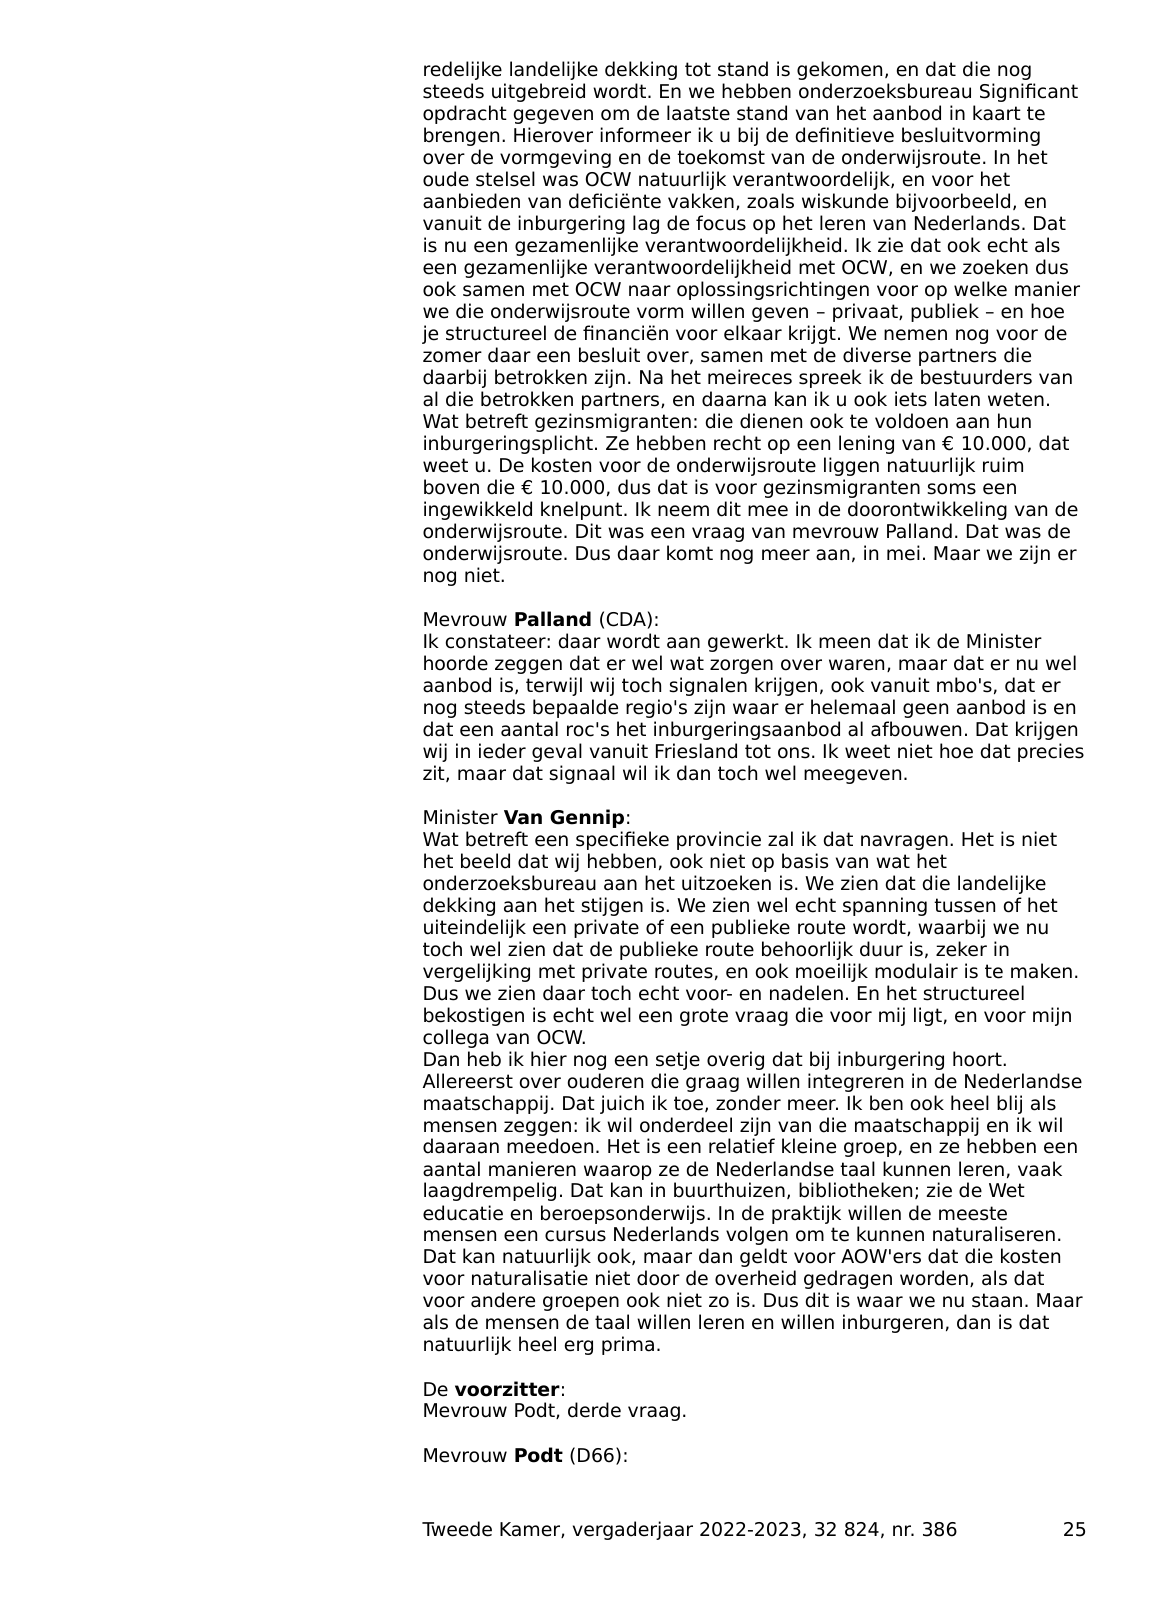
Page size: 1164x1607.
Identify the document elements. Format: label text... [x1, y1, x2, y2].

text Mevrouw Palland (CDA): [422, 609, 1087, 631]
text Dan heb ik hier nog een setje overig dat bij inburgering hoort. Allereerst over ouderen die graag willen integreren in de Nederlandse maatschappij. Dat juich ik toe, zonder meer. Ik ben ook heel blij als mensen zeggen: ik wil onderdeel zijn van die maatschappij en ik wil daaraan meedoen. Het is een relatief kleine groep, en ze hebben een aantal manieren waarop ze de Nederlandse taal kunnen leren, vaak laagdrempelig. Dat kan in buurthuizen, bibliotheken; zie de Wet educatie en beroepsonderwijs. In de praktijk willen de meeste mensen een cursus Nederlands volgen om te kunnen naturaliseren. Dat kan natuurlijk ook, maar dan geldt voor AOW'ers dat die kosten voor naturalisatie niet door de overheid gedragen worden, als dat voor andere groepen ook niet zo is. Dus dit is waar we nu staan. Maar als de mensen de taal willen leren en willen inburgeren, dan is dat natuurlijk heel erg prima. [422, 1048, 1087, 1356]
text redelijke landelijke dekking tot stand is gekomen, en dat die nog steeds uitgebreid wordt. En we hebben onderzoeksbureau Significant opdracht gegeven om de laatste stand van het aanbod in kaart te brengen. Hierover informeer ik u bij de definitieve besluitvorming over de vormgeving en de toekomst van de onderwijsroute. In het oude stelsel was OCW natuurlijk verantwoordelijk, en voor het aanbieden van deficiënte vakken, zoals wiskunde bijvoorbeeld, en vanuit de inburgering lag de focus op het leren van Nederlands. Dat is nu een gezamenlijke verantwoordelijkheid. Ik zie dat ook echt als een gezamenlijke verantwoordelijkheid met OCW, en we zoeken dus ook samen met OCW naar oplossingsrichtingen voor op welke manier we die onderwijsroute vorm willen geven – privaat, publiek – en hoe je structureel de financiën voor elkaar krijgt. We nemen nog voor de zomer daar een besluit over, samen met de diverse partners die daarbij betrokken zijn. Na het meireces spreek ik de bestuurders van al die betrokken partners, en daarna kan ik u ook iets laten weten. [422, 59, 1087, 411]
text Ik constateer: daar wordt aan gewerkt. Ik meen dat ik de Minister hoorde zeggen dat er wel wat zorgen over waren, maar dat er nu wel aanbod is, terwijl wij toch signalen krijgen, ook vanuit mbo's, dat er nog steeds bepaalde regio's zijn waar er helemaal geen aanbod is en dat een aantal roc's het inburgeringsaanbod al afbouwen. Dat krijgen wij in ieder geval vanuit Friesland tot ons. Ik weet niet hoe dat precies zit, maar dat signaal wil ik dan toch wel meegeven. [422, 631, 1087, 784]
text Mevrouw Podt (D66): [422, 1444, 1087, 1467]
text Wat betreft gezinsmigranten: die dienen ook te voldoen aan hun inburgeringsplicht. Ze hebben recht op een lening van € 10.000, dat weet u. De kosten voor de onderwijsroute liggen natuurlijk ruim boven die € 10.000, dus dat is voor gezinsmigranten soms een ingewikkeld knelpunt. Ik neem dit mee in de doorontwikkeling van de onderwijsroute. Dit was een vraag van mevrouw Palland. Dat was de onderwijsroute. Dus daar komt nog meer aan, in mei. Maar we zijn er nog niet. [422, 411, 1087, 587]
text Mevrouw Podt, derde vraag. [422, 1400, 1087, 1422]
text De voorzitter: [422, 1378, 1087, 1400]
text Wat betreft een specifieke provincie zal ik dat navragen. Het is niet het beeld dat wij hebben, ook niet op basis van wat het onderzoeksbureau aan het uitzoeken is. We zien dat die landelijke dekking aan het stijgen is. We zien wel echt spanning tussen of het uiteindelijk een private of een publieke route wordt, waarbij we nu toch wel zien dat de publieke route behoorlijk duur is, zeker in vergelijking met private routes, en ook moeilijk modulair is te maken. Dus we zien daar toch echt voor- en nadelen. En het structureel bekostigen is echt wel een grote vraag die voor mij ligt, en voor mijn collega van OCW. [422, 829, 1087, 1048]
text Minister Van Gennip: [422, 807, 1087, 829]
